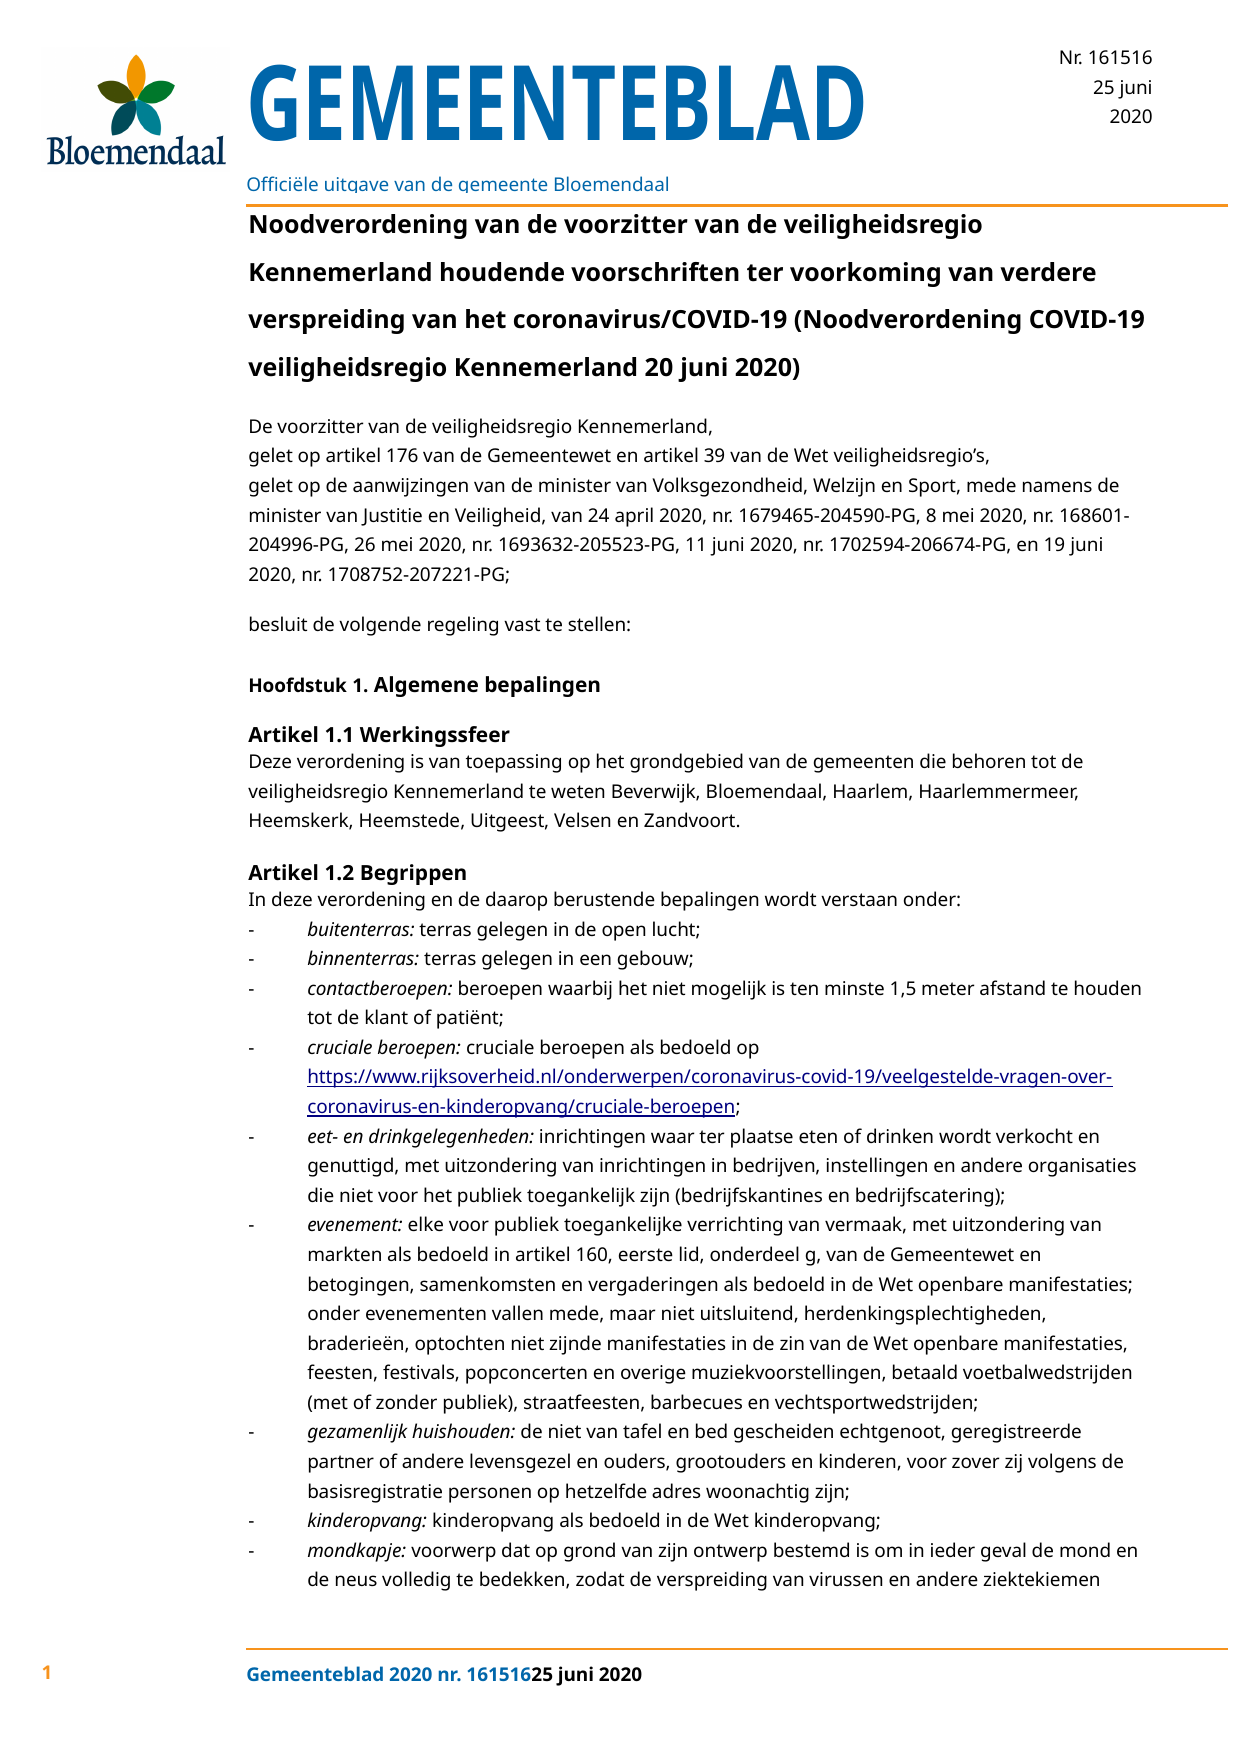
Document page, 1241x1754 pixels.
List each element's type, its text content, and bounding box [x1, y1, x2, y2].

text Deze verordening is van toepassing op het grondgebied van de gemeenten die behoren tot de veiligheidsregio Kennemerland te weten Beverwijk, Bloemendaal, Haarlem, Haarlemmermeer, Heemskerk, Heemstede, Uitgeest, Velsen en Zandvoort. [248, 748, 1152, 833]
text De voorzitter van de veiligheidsregio Kennemerland, [248, 413, 1152, 439]
text gelet op artikel 176 van de Gemeentewet en artikel 39 van de Wet veiligheidsregio’s, [248, 443, 1152, 468]
text Noodverordening van de voorzitter van de veiligheidsregio Kennemerland houdende voorschriften ter voorkoming van verdere verspreiding van het coronavirus/COVID-19 (Noodverordening COVID-19 veiligheidsregio Kennemerland 20 juni 2020) [248, 207, 1152, 384]
text Artikel 1.1 Werkingssfeer [248, 720, 1152, 748]
text besluit de volgende regeling vast te stellen: [248, 611, 1152, 637]
list gezamenlijk huishouden: de niet van tafel en bed gescheiden echtgenoot, geregistreerde partner of andere levensgezel en ouders, grootouders en kinderen, voor zover zij volgens de basisregistratie personen op hetzelfde adres woonachtig zijn; [248, 1419, 1152, 1504]
picture [41, 47, 231, 172]
text In deze verordening en de daarop berustende bepalingen wordt verstaan onder: [248, 886, 1152, 912]
list kinderopvang: kinderopvang als bedoeld in de Wet kinderopvang; [248, 1507, 1152, 1533]
text Artikel 1.2 Begrippen [248, 858, 1152, 886]
text Hoofdstuk 1. Algemene bepalingen [248, 671, 1152, 699]
list mondkapje: voorwerp dat op grond van zijn ontwerp bestemd is om in ieder geval de mond en de neus volledig te bedekken, zodat de verspreiding van virussen en andere ziektekiemen [248, 1537, 1152, 1592]
text gelet op de aanwijzingen van de minister van Volksgezondheid, Welzijn en Sport, mede namens de minister van Justitie en Veiligheid, van 24 april 2020, nr. 1679465-204590-PG, 8 mei 2020, nr. 168601-204996-PG, 26 mei 2020, nr. 1693632-205523-PG, 11 juni 2020, nr. 1702594-206674-PG, en 19 juni 2020, nr. 1708752-207221-PG; [248, 472, 1152, 587]
list binnenterras: terras gelegen in een gebouw; [248, 945, 1152, 971]
list buitenterras: terras gelegen in de open lucht; [248, 916, 1152, 942]
list cruciale beroepen: cruciale beroepen als bedoeld op https://www.rijksoverheid.nl/onderwerpen/coronavirus-covid-19/veelgestelde-vragen-over-coronavirus-en-kinderopvang/cruciale-beroepen; [248, 1034, 1152, 1119]
list evenement: elke voor publiek toegankelijke verrichting van vermaak, met uitzondering van markten als bedoeld in artikel 160, eerste lid, onderdeel g, van de Gemeentewet en betogingen, samenkomsten en vergaderingen als bedoeld in de Wet openbare manifestaties; onder evenementen vallen mede, maar niet uitsluitend, herdenkingsplechtigheden, braderieën, optochten niet zijnde manifestaties in de zin van de Wet openbare manifestaties, feesten, festivals, popconcerten en overige muziekvoorstellingen, betaald voetbalwedstrijden (met of zonder publiek), straatfeesten, barbecues en vechtsportwedstrijden; [248, 1212, 1152, 1415]
list contactberoepen: beroepen waarbij het niet mogelijk is ten minste 1,5 meter afstand te houden tot de klant of patiënt; [248, 975, 1152, 1030]
list eet- en drinkgelegenheden: inrichtingen waar ter plaatse eten of drinken wordt verkocht en genuttigd, met uitzondering van inrichtingen in bedrijven, instellingen en andere organisaties die niet voor het publiek toegankelijk zijn (bedrijfskantines en bedrijfscatering); [248, 1123, 1152, 1208]
